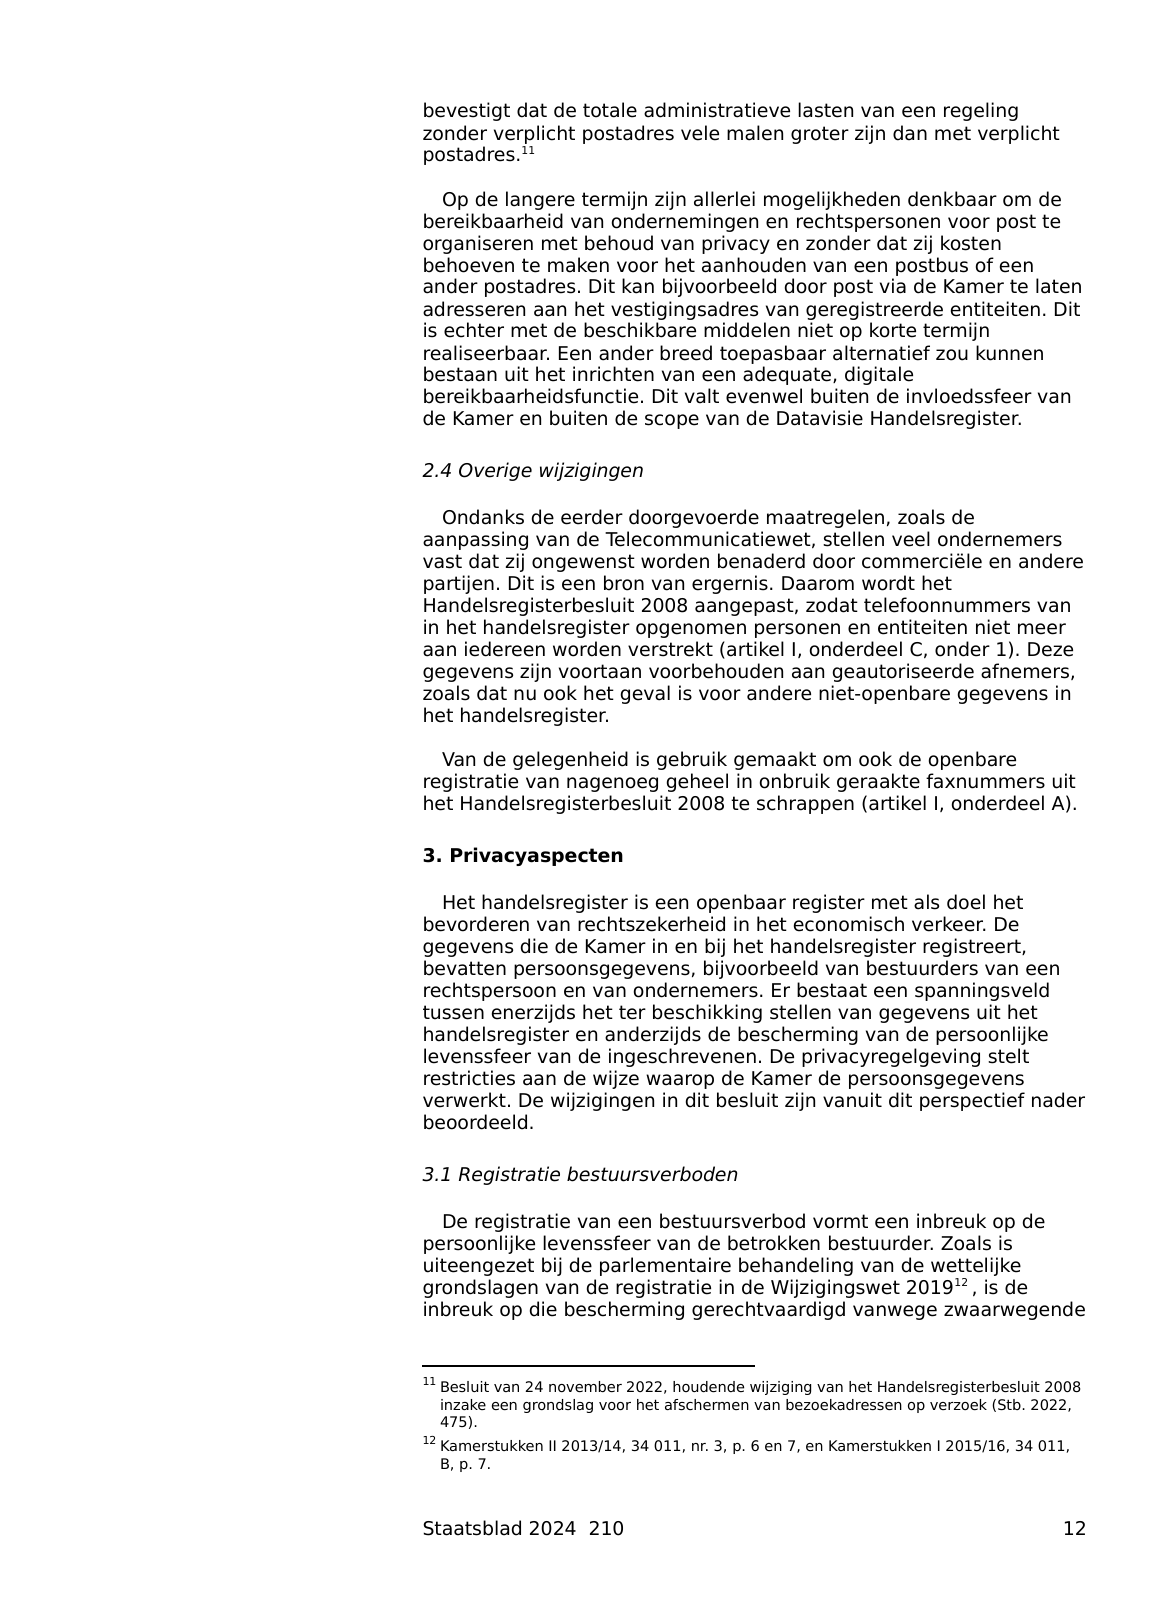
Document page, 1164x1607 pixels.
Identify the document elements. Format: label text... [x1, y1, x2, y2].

text Kamerstukken II 2013/14, 34 011, nr. 3, p. 6 en 7, en Kamerstukken I 2015/16, 34 011, B, p. 7. [422, 1434, 1087, 1473]
text Besluit van 24 november 2022, houdende wijziging van het Handelsregisterbesluit 2008 inzake een grondslag voor het afschermen van bezoekadressen op verzoek (Stb. 2022, 475). [422, 1375, 1087, 1431]
subtitle 2.4 Overige wijzigingen [422, 460, 1087, 482]
subtitle 3.1 Registratie bestuursverboden [422, 1164, 1087, 1186]
text Van de gelegenheid is gebruik gemaakt om ook de openbare registratie van nagenoeg geheel in onbruik geraakte faxnummers uit het Handelsregisterbesluit 2008 te schrappen (artikel I, onderdeel A). [422, 749, 1087, 815]
text bevestigt dat de totale administratieve lasten van een regeling zonder verplicht postadres vele malen groter zijn dan met verplicht postadres. [422, 100, 1087, 166]
text Het handelsregister is een openbaar register met als doel het bevorderen van rechtszekerheid in het economisch verkeer. De gegevens die de Kamer in en bij het handelsregister registreert, bevatten persoonsgegevens, bijvoorbeeld van bestuurders van een rechtspersoon en van ondernemers. Er bestaat een spanningsveld tussen enerzijds het ter beschikking stellen van gegevens uit het handelsregister en anderzijds de bescherming van de persoonlijke levenssfeer van de ingeschrevenen. De privacyregelgeving stelt restricties aan de wijze waarop de Kamer de persoonsgegevens verwerkt. De wijzigingen in dit besluit zijn vanuit dit perspectief nader beoordeeld. [422, 892, 1087, 1134]
text De registratie van een bestuursverbod vormt een inbreuk op de persoonlijke levenssfeer van de betrokken bestuurder. Zoals is uiteengezet bij de parlementaire behandeling van de wettelijke grondslagen van de registratie in de Wijzigingswet 2019, is de inbreuk op die bescherming gerechtvaardigd vanwege zwaarwegende [422, 1211, 1087, 1321]
subtitle 3. Privacyaspecten [422, 845, 1087, 867]
text Op de langere termijn zijn allerlei mogelijkheden denkbaar om de bereikbaarheid van ondernemingen en rechtspersonen voor post te organiseren met behoud van privacy en zonder dat zij kosten behoeven te maken voor het aanhouden van een postbus of een ander postadres. Dit kan bijvoorbeeld door post via de Kamer te laten adresseren aan het vestigingsadres van geregistreerde entiteiten. Dit is echter met de beschikbare middelen niet op korte termijn realiseerbaar. Een ander breed toepasbaar alternatief zou kunnen bestaan uit het inrichten van een adequate, digitale bereikbaarheidsfunctie. Dit valt evenwel buiten de invloedssfeer van de Kamer en buiten de scope van de Datavisie Handelsregister. [422, 188, 1087, 430]
text Ondanks de eerder doorgevoerde maatregelen, zoals de aanpassing van de Telecommunicatiewet, stellen veel ondernemers vast dat zij ongewenst worden benaderd door commerciële en andere partijen. Dit is een bron van ergernis. Daarom wordt het Handelsregisterbesluit 2008 aangepast, zodat telefoonnummers van in het handelsregister opgenomen personen en entiteiten niet meer aan iedereen worden verstrekt (artikel I, onderdeel C, onder 1). Deze gegevens zijn voortaan voorbehouden aan geautoriseerde afnemers, zoals dat nu ook het geval is voor andere niet-openbare gegevens in het handelsregister. [422, 507, 1087, 727]
